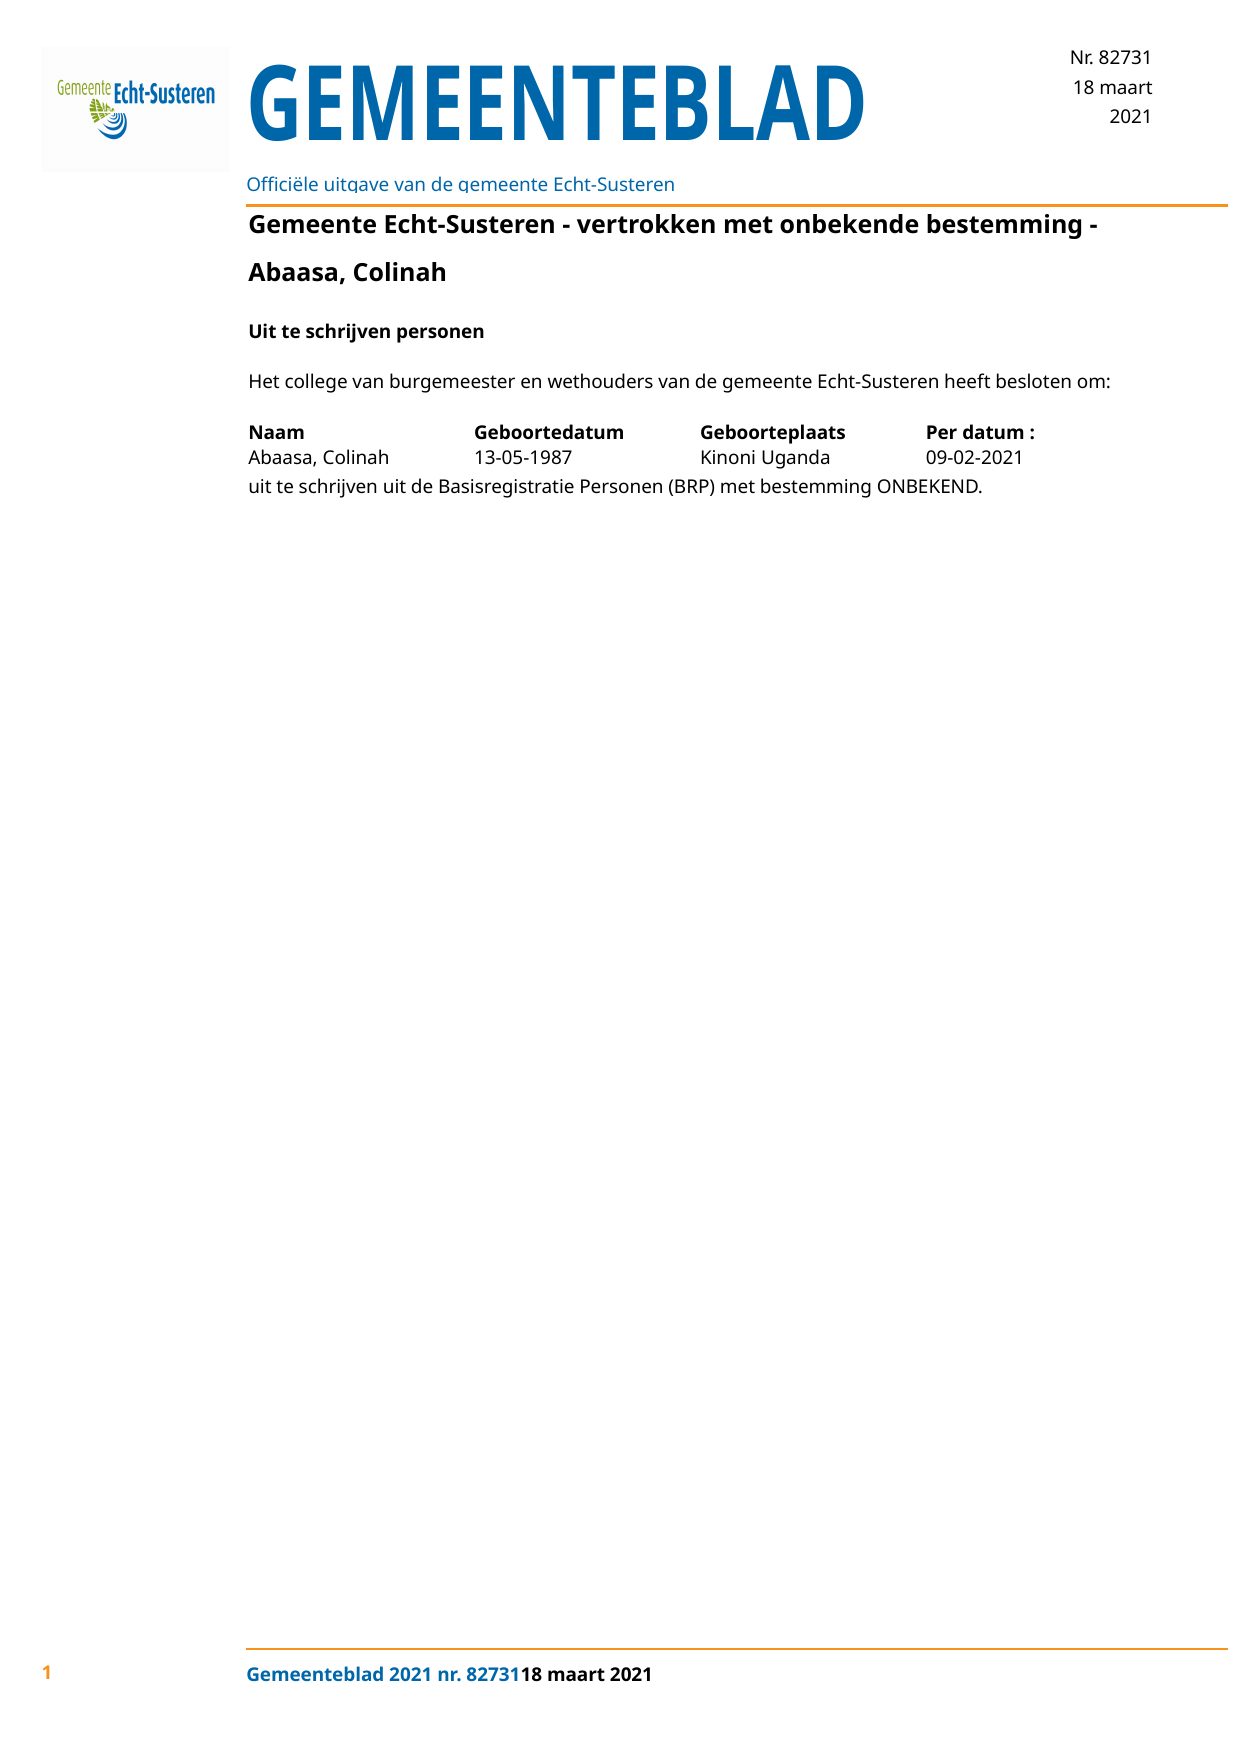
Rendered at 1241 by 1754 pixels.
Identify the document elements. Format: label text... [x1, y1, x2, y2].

table_header Naam [248, 419, 474, 444]
text uit te schrijven uit de Basisregistratie Personen (BRP) met bestemming ONBEKEND. [248, 473, 1152, 499]
text Gemeente Echt-Susteren - vertrokken met onbekende bestemming - Abaasa, Colinah [248, 207, 1152, 288]
text Uit te schrijven personen [248, 318, 1152, 344]
table_cell 09-02-2021 [926, 445, 1152, 470]
table_cell Abaasa, Colinah [248, 445, 474, 470]
table_header Per datum : [926, 419, 1152, 444]
table_cell Kinoni Uganda [700, 445, 926, 470]
table_cell 13-05-1987 [474, 445, 700, 470]
text Het college van burgemeester en wethouders van de gemeente Echt-Susteren heeft besloten om: [248, 368, 1152, 394]
table_header Geboorteplaats [700, 419, 926, 444]
picture [41, 47, 231, 172]
table_header Geboortedatum [474, 419, 700, 444]
